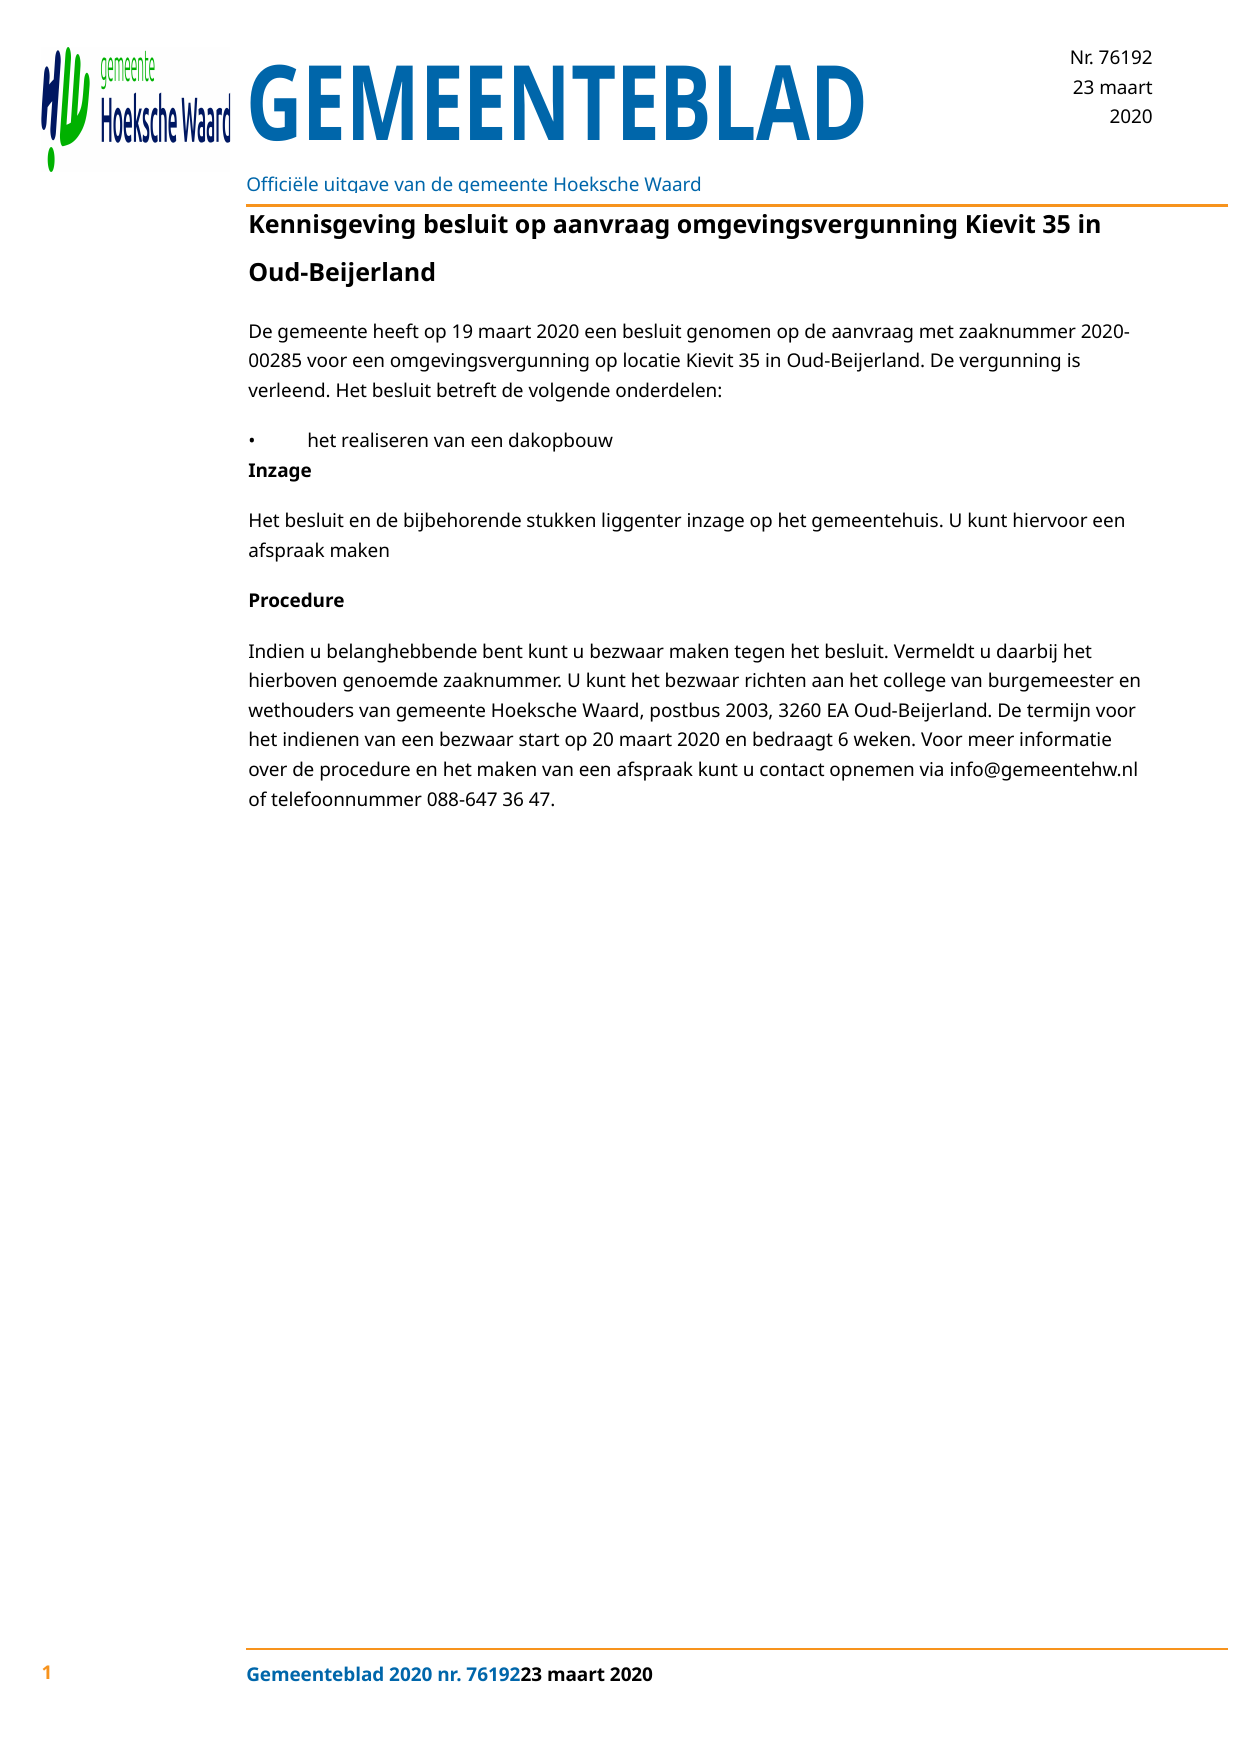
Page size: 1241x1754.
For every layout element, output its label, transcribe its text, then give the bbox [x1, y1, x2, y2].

text Indien u belanghebbende bent kunt u bezwaar maken tegen het besluit. Vermeldt u daarbij het hierboven genoemde zaaknummer. U kunt het bezwaar richten aan het college van burgemeester en wethouders van gemeente Hoeksche Waard, postbus 2003, 3260 EA Oud-Beijerland. De termijn voor het indienen van een bezwaar start op 20 maart 2020 en bedraagt 6 weken. Voor meer informatie over de procedure en het maken van een afspraak kunt u contact opnemen via info@gemeentehw.nl of telefoonnummer 088-647 36 47. [248, 638, 1152, 812]
text Inzage [248, 457, 1152, 483]
text Het besluit en de bijbehorende stukken liggenter inzage op het gemeentehuis. U kunt hiervoor een afspraak maken [248, 507, 1152, 563]
text Procedure [248, 587, 1152, 613]
picture [41, 47, 231, 172]
text Kennisgeving besluit op aanvraag omgevingsvergunning Kievit 35 in Oud-Beijerland [248, 207, 1152, 288]
text De gemeente heeft op 19 maart 2020 een besluit genomen op de aanvraag met zaaknummer 2020-00285 voor een omgevingsvergunning op locatie Kievit 35 in Oud-Beijerland. De vergunning is verleend. Het besluit betreft de volgende onderdelen: [248, 318, 1152, 403]
list het realiseren van een dakopbouw [248, 427, 1152, 453]
